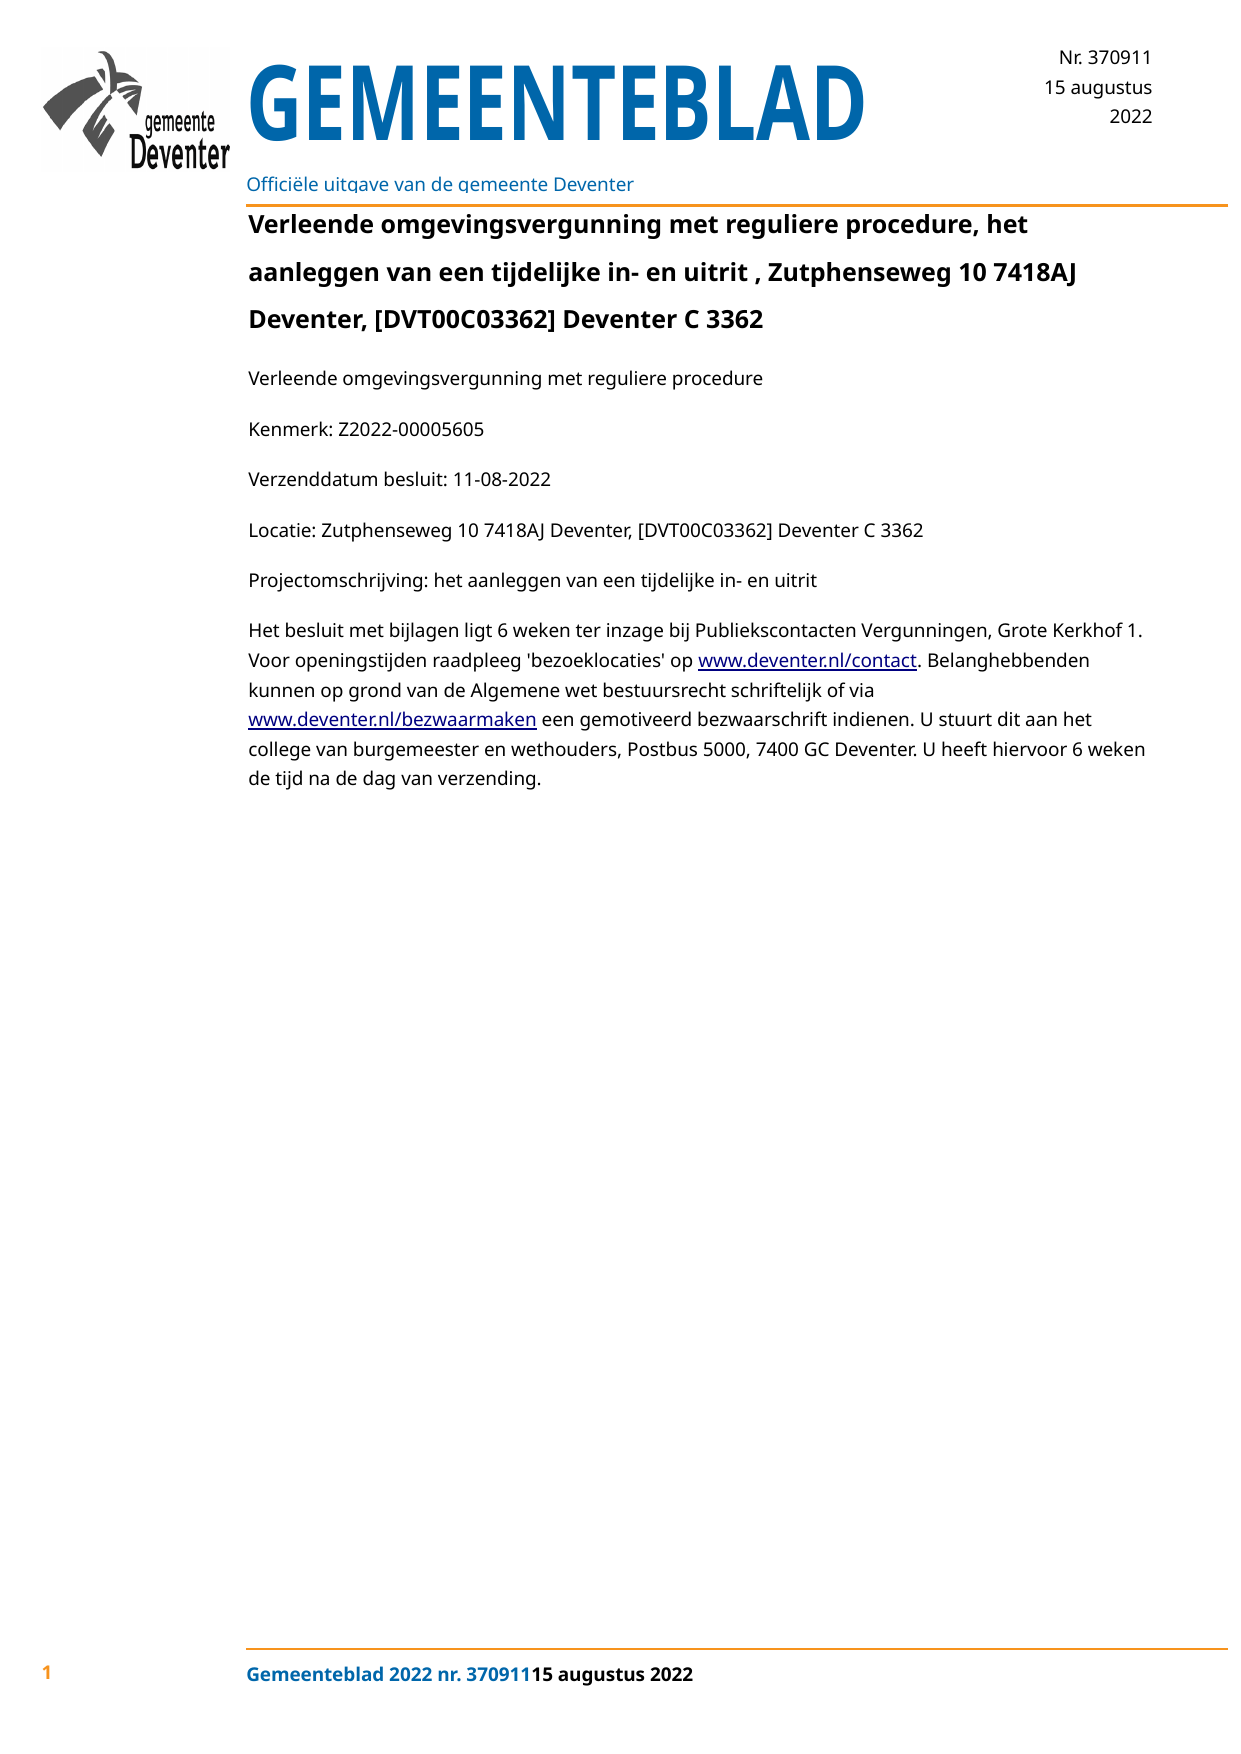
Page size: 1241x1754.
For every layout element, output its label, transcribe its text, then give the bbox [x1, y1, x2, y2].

text Locatie: Zutphenseweg 10 7418AJ Deventer, [DVT00C03362] Deventer C 3362 [248, 517, 1152, 542]
text Kenmerk: Z2022-00005605 [248, 416, 1152, 442]
text Verzenddatum besluit: 11-08-2022 [248, 466, 1152, 492]
text Projectomschrijving: het aanleggen van een tijdelijke in- en uitrit [248, 567, 1152, 593]
picture [41, 47, 231, 172]
text Verleende omgevingsvergunning met reguliere procedure [248, 366, 1152, 391]
text Het besluit met bijlagen ligt 6 weken ter inzage bij Publiekscontacten Vergunningen, Grote Kerkhof 1. Voor openingstijden raadpleeg 'bezoeklocaties' op www.deventer.nl/contact. Belanghebbenden kunnen op grond van de Algemene wet bestuursrecht schriftelijk of via www.deventer.nl/bezwaarmaken een gemotiveerd bezwaarschrift indienen. U stuurt dit aan het college van burgemeester en wethouders, Postbus 5000, 7400 GC Deventer. U heeft hiervoor 6 weken de tijd na de dag van verzending. [248, 618, 1152, 791]
text Verleende omgevingsvergunning met reguliere procedure, het aanleggen van een tijdelijke in- en uitrit , Zutphenseweg 10 7418AJ Deventer, [DVT00C03362] Deventer C 3362 [248, 207, 1152, 336]
